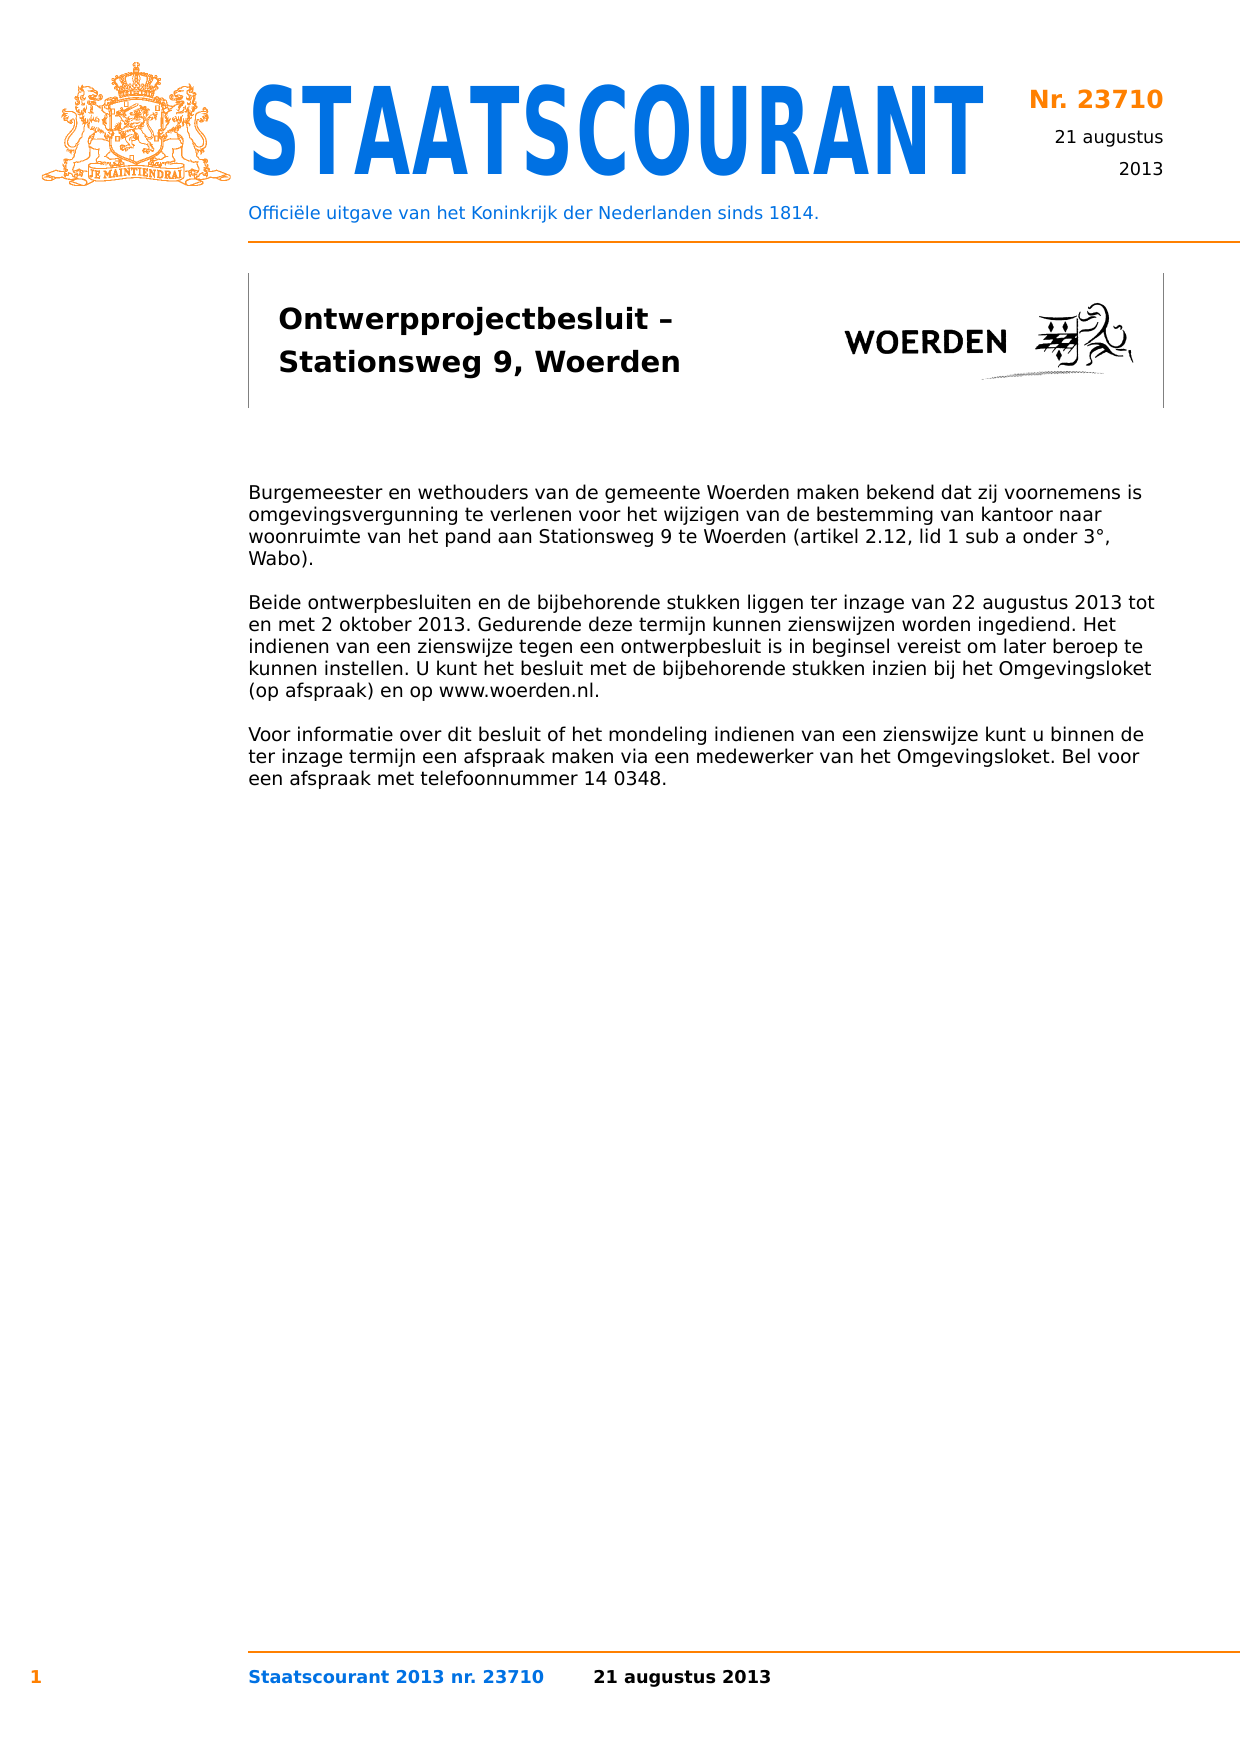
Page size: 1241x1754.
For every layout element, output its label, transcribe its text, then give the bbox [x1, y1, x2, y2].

picture [844, 302, 1134, 380]
text Beide ontwerpbesluiten en de bijbehorende stukken liggen ter inzage van 22 augustus 2013 tot en met 2 oktober 2013. Gedurende deze termijn kunnen zienswijzen worden ingediend. Het indienen van een zienswijze tegen een ontwerpbesluit is in beginsel vereist om later beroep te kunnen instellen. U kunt het besluit met de bijbehorende stukken inzien bij het Omgevingsloket (op afspraak) en op www.woerden.nl. [248, 592, 1163, 702]
table_header STAATSCOURANT [248, 62, 998, 203]
table_cell Officiële uitgave van het Koninkrijk der Nederlanden sinds 1814. [248, 203, 1240, 241]
table_header [25, 62, 248, 241]
subtitle Ontwerpprojectbesluit – Stationsweg 9, Woerden [249, 273, 1163, 408]
table_cell 2013 [998, 153, 1240, 203]
text Burgemeester en wethouders van de gemeente Woerden maken bekend dat zij voornemens is omgevingsvergunning te verlenen voor het wijzigen van de bestemming van kantoor naar woonruimte van het pand aan Stationsweg 9 te Woerden (artikel 2.12, lid 1 sub a onder 3°, Wabo). [248, 482, 1163, 570]
picture [41, 62, 231, 186]
table_header Nr. 23710 [998, 62, 1240, 121]
table_cell 21 augustus [998, 121, 1240, 153]
text Voor informatie over dit besluit of het mondeling indienen van een zienswijze kunt u binnen de ter inzage termijn een afspraak maken via een medewerker van het Omgevingsloket. Bel voor een afspraak met telefoonnummer 14 0348. [248, 724, 1163, 790]
